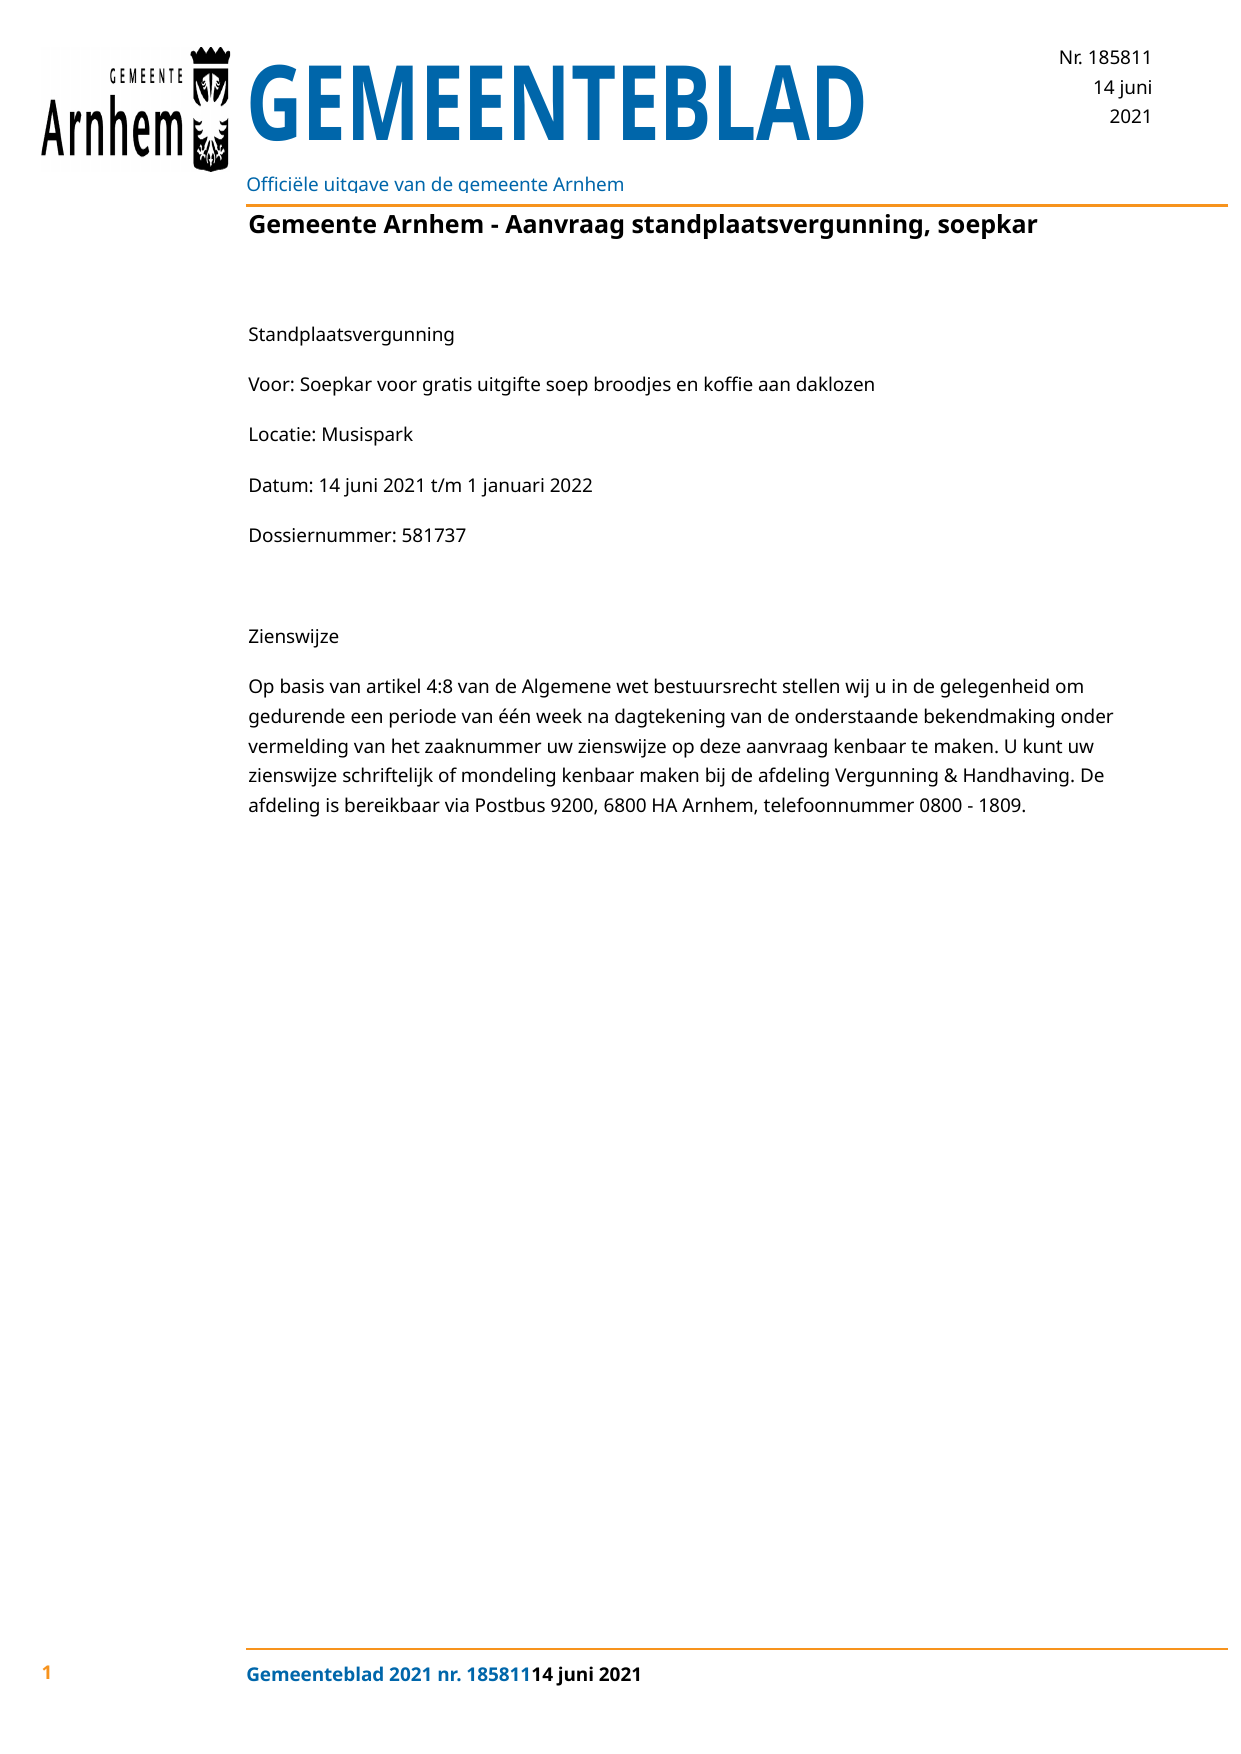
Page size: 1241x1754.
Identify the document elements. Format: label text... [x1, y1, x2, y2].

text Locatie: Musispark [248, 422, 1152, 447]
text Datum: 14 juni 2021 t/m 1 januari 2022 [248, 472, 1152, 498]
text Standplaatsvergunning [248, 321, 1152, 346]
text Gemeente Arnhem - Aanvraag standplaatsvergunning, soepkar [248, 207, 1152, 241]
text Op basis van artikel 4:8 van de Algemene wet bestuursrecht stellen wij u in de gelegenheid om gedurende een periode van één week na dagtekening van de onderstaande bekendmaking onder vermelding van het zaaknummer uw zienswijze op deze aanvraag kenbaar te maken. U kunt uw zienswijze schriftelijk of mondeling kenbaar maken bij de afdeling Vergunning & Handhaving. De afdeling is bereikbaar via Postbus 9200, 6800 HA Arnhem, telefoonnummer 0800 - 1809. [248, 674, 1152, 818]
text Voor: Soepkar voor gratis uitgifte soep broodjes en koffie aan daklozen [248, 371, 1152, 397]
picture [41, 47, 231, 172]
text Zienswijze [248, 623, 1152, 649]
text Dossiernummer: 581737 [248, 522, 1152, 548]
